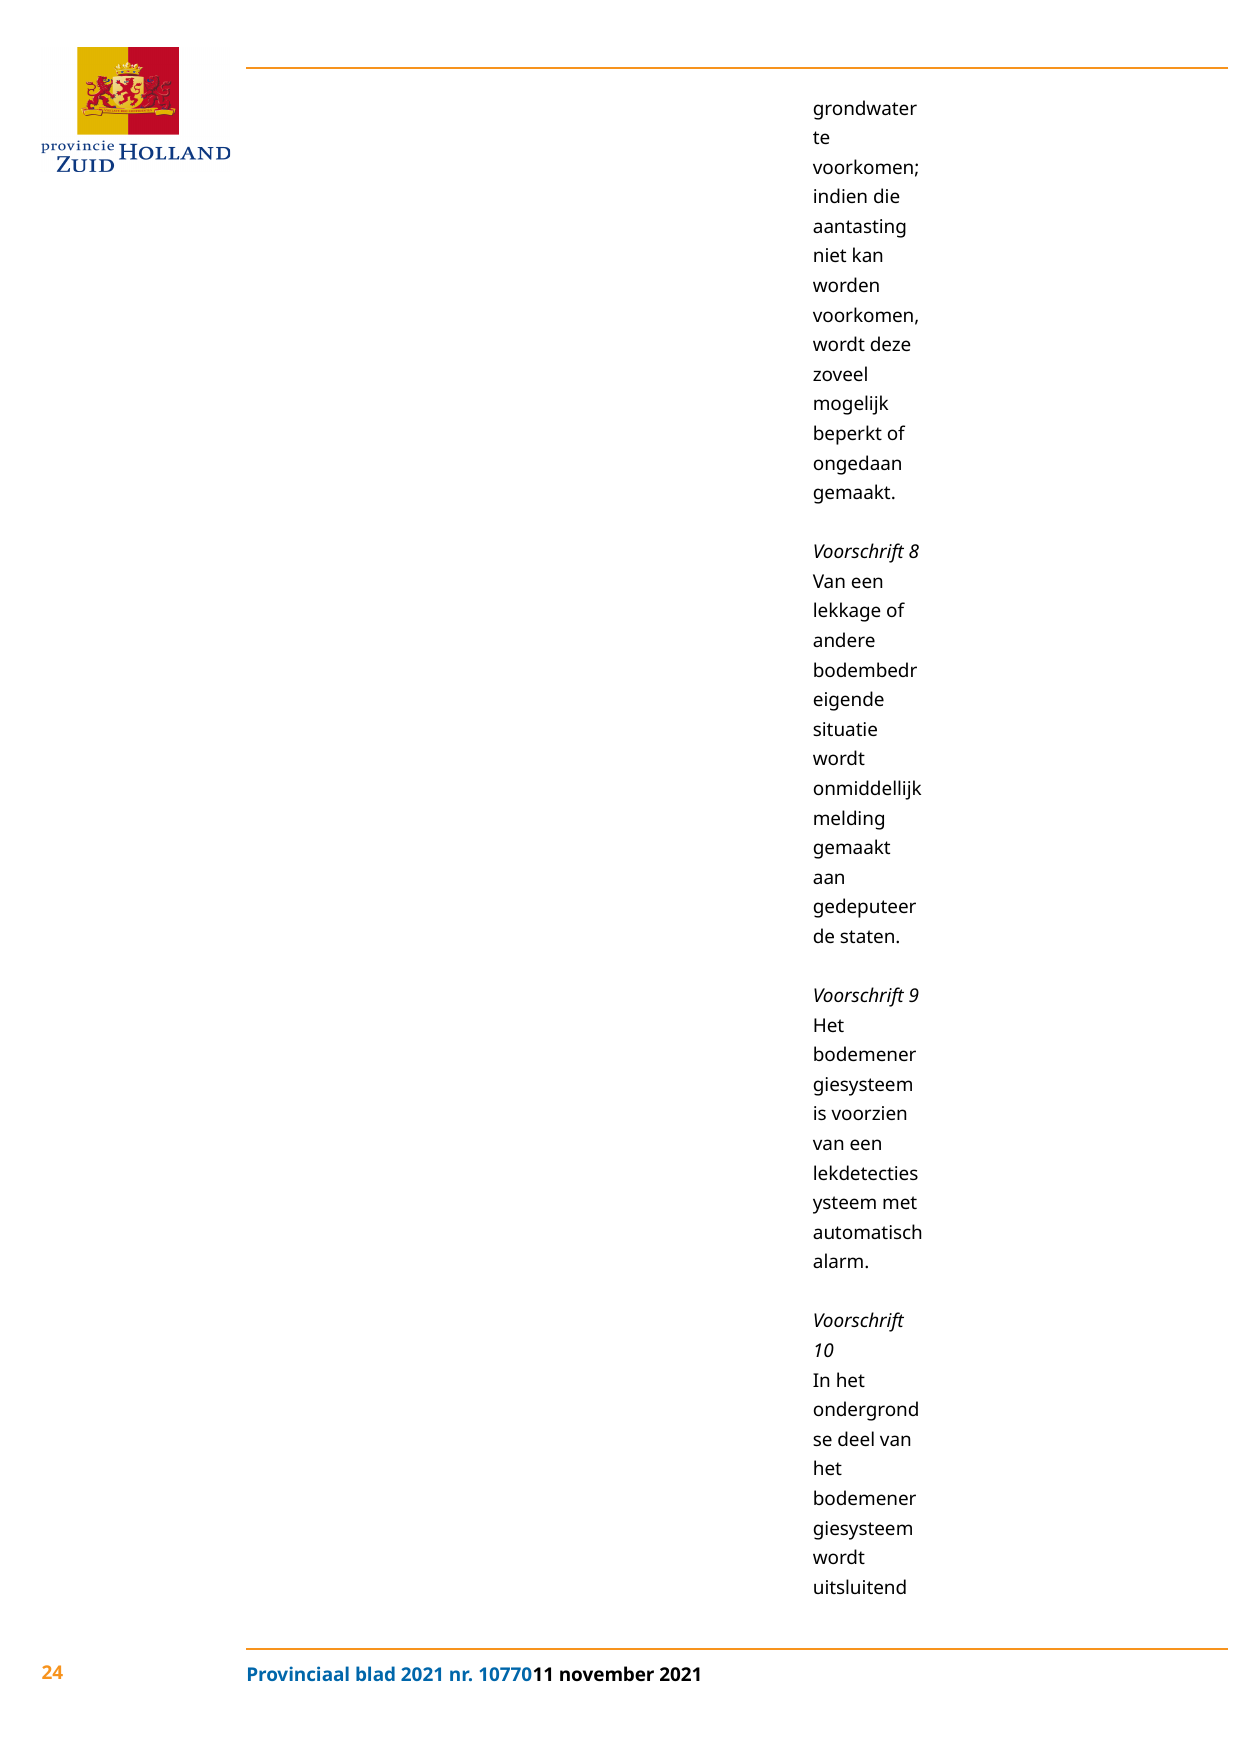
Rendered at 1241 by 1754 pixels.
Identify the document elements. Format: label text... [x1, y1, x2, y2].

table_cell [1039, 95, 1152, 1600]
table_cell [361, 95, 587, 1600]
table_cell grondwater te voorkomen; indien die aantasting niet kan worden voorkomen, wordt deze zoveel mogelijk beperkt of ongedaan gemaakt. Voorschrift 8 Van een lekkage of andere bodembedreigende situatie wordt onmiddellijk melding gemaakt aan gedeputeerde staten. Voorschrift 9 Het bodemenergiesysteem is voorzien van een lekdetectiesysteem met automatisch alarm. Voorschrift 10 In het ondergrondse deel van het bodemenergiesysteem wordt uitsluitend [813, 95, 926, 1600]
table_cell [587, 95, 813, 1600]
table_cell [926, 95, 1038, 1600]
table_cell [248, 95, 361, 1600]
picture [41, 47, 231, 172]
